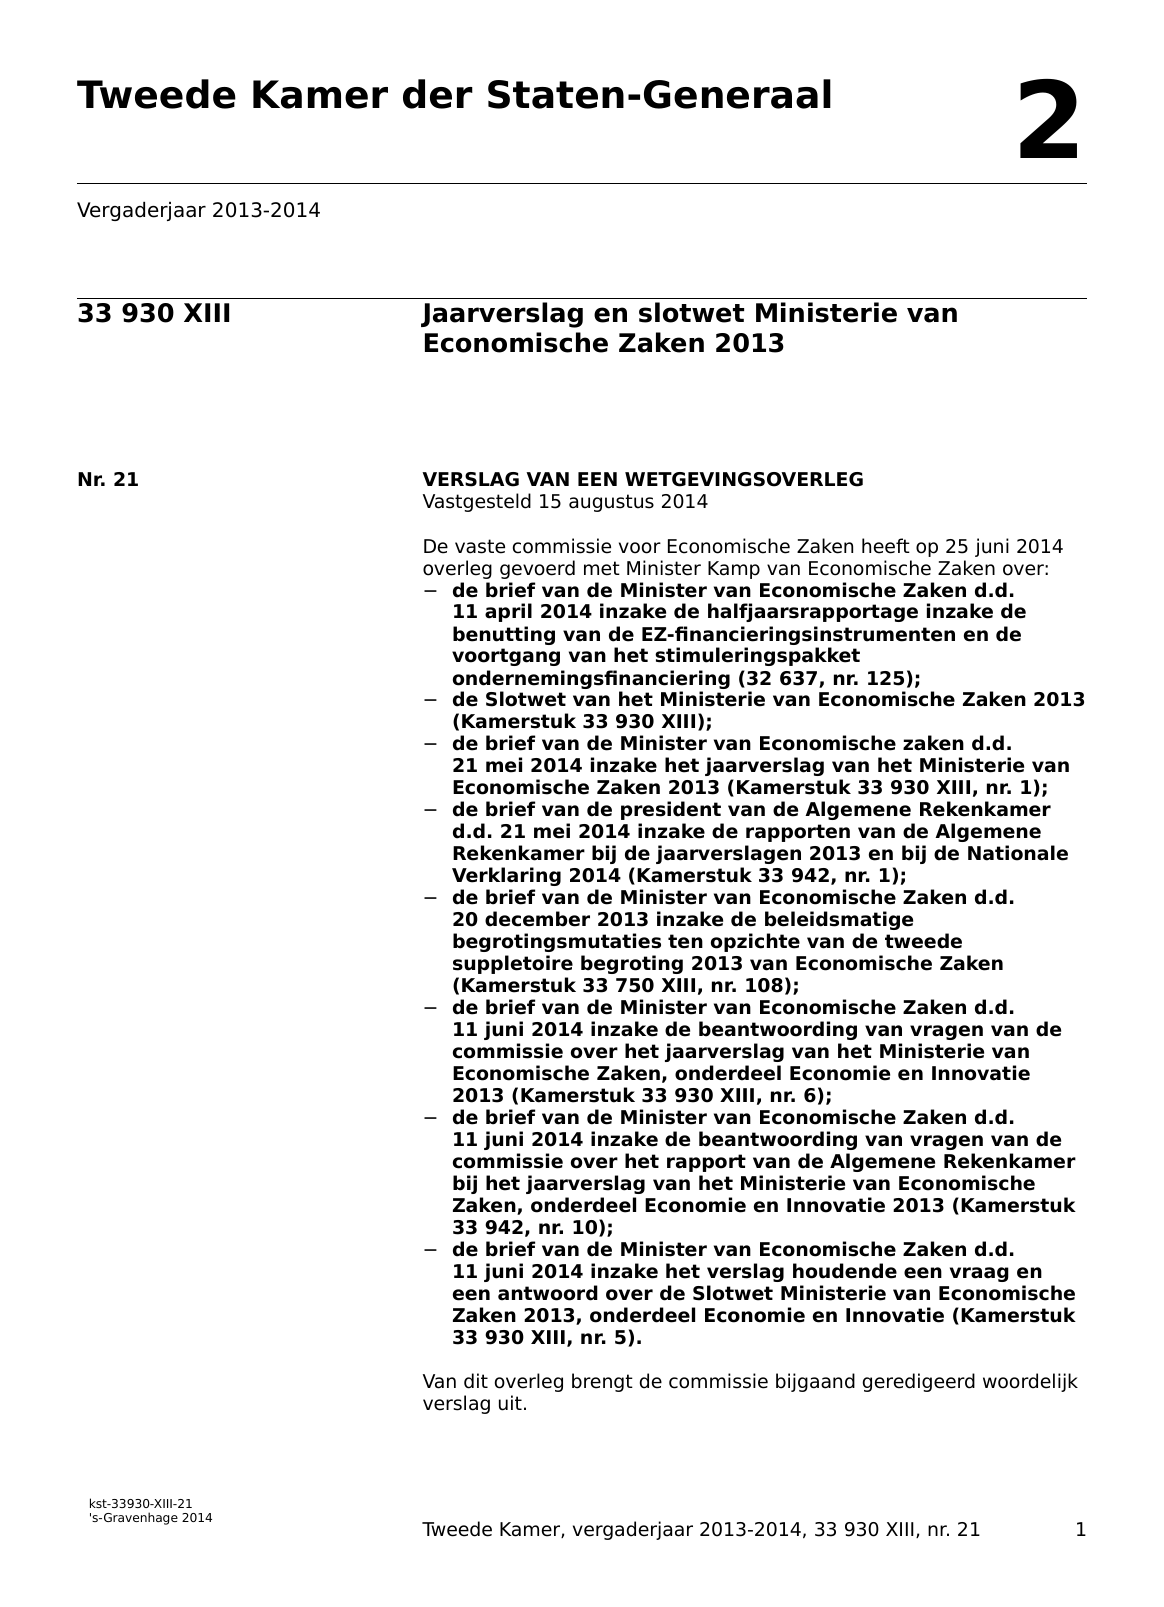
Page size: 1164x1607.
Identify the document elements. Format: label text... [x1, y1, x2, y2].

text Van dit overleg brengt de commissie bijgaand geredigeerd woordelijk verslag uit. [422, 1371, 1087, 1415]
text − de brief van de Minister van Economische Zaken d.d. 20 december 2013 inzake de beleidsmatige begrotingsmutaties ten opzichte van de tweede suppletoire begroting 2013 van Economische Zaken (Kamerstuk 33 750 XIII, nr. 108); [422, 887, 1087, 997]
table_header 2 [886, 59, 1087, 183]
text De vaste commissie voor Economische Zaken heeft op 25 juni 2014 overleg gevoerd met Minister Kamp van Economische Zaken over: [422, 536, 1087, 579]
text kst-33930-XIII-21 [88, 1497, 323, 1511]
text − de brief van de Minister van Economische Zaken d.d. 11 juni 2014 inzake de beantwoording van vragen van de commissie over het rapport van de Algemene Rekenkamer bij het jaarverslag van het Ministerie van Economische Zaken, onderdeel Economie en Innovatie 2013 (Kamerstuk 33 942, nr. 10); [422, 1107, 1087, 1239]
text − de brief van de Minister van Economische zaken d.d. 21 mei 2014 inzake het jaarverslag van het Ministerie van Economische Zaken 2013 (Kamerstuk 33 930 XIII, nr. 1); [422, 733, 1087, 799]
text 's-Gravenhage 2014 [88, 1511, 323, 1525]
table_header Tweede Kamer der Staten-Generaal [77, 59, 886, 183]
text − de brief van de Minister van Economische Zaken d.d. 11 april 2014 inzake de halfjaarsrapportage inzake de benutting van de EZ-financieringsinstrumenten en de voortgang van het stimuleringspakket ondernemingsfinanciering (32 637, nr. 125); [422, 579, 1087, 689]
text − de Slotwet van het Ministerie van Economische Zaken 2013 (Kamerstuk 33 930 XIII); [422, 689, 1087, 733]
subtitle 33 930 XIII Jaarverslag en slotwet Ministerie van Economische Zaken 2013 [77, 299, 1087, 358]
text Vastgesteld 15 augustus 2014 [422, 491, 1087, 513]
text − de brief van de Minister van Economische Zaken d.d. 11 juni 2014 inzake de beantwoording van vragen van de commissie over het jaarverslag van het Ministerie van Economische Zaken, onderdeel Economie en Innovatie 2013 (Kamerstuk 33 930 XIII, nr. 6); [422, 997, 1087, 1107]
text − de brief van de Minister van Economische Zaken d.d. 11 juni 2014 inzake het verslag houdende een vraag en een antwoord over de Slotwet Ministerie van Economische Zaken 2013, onderdeel Economie en Innovatie (Kamerstuk 33 930 XIII, nr. 5). [422, 1239, 1087, 1349]
text − de brief van de president van de Algemene Rekenkamer d.d. 21 mei 2014 inzake de rapporten van de Algemene Rekenkamer bij de jaarverslagen 2013 en bij de Nationale Verklaring 2014 (Kamerstuk 33 942, nr. 1); [422, 799, 1087, 887]
table_cell Vergaderjaar 2013-2014 [77, 184, 1087, 298]
subtitle Nr. 21 VERSLAG VAN EEN WETGEVINGSOVERLEG [77, 469, 1087, 491]
